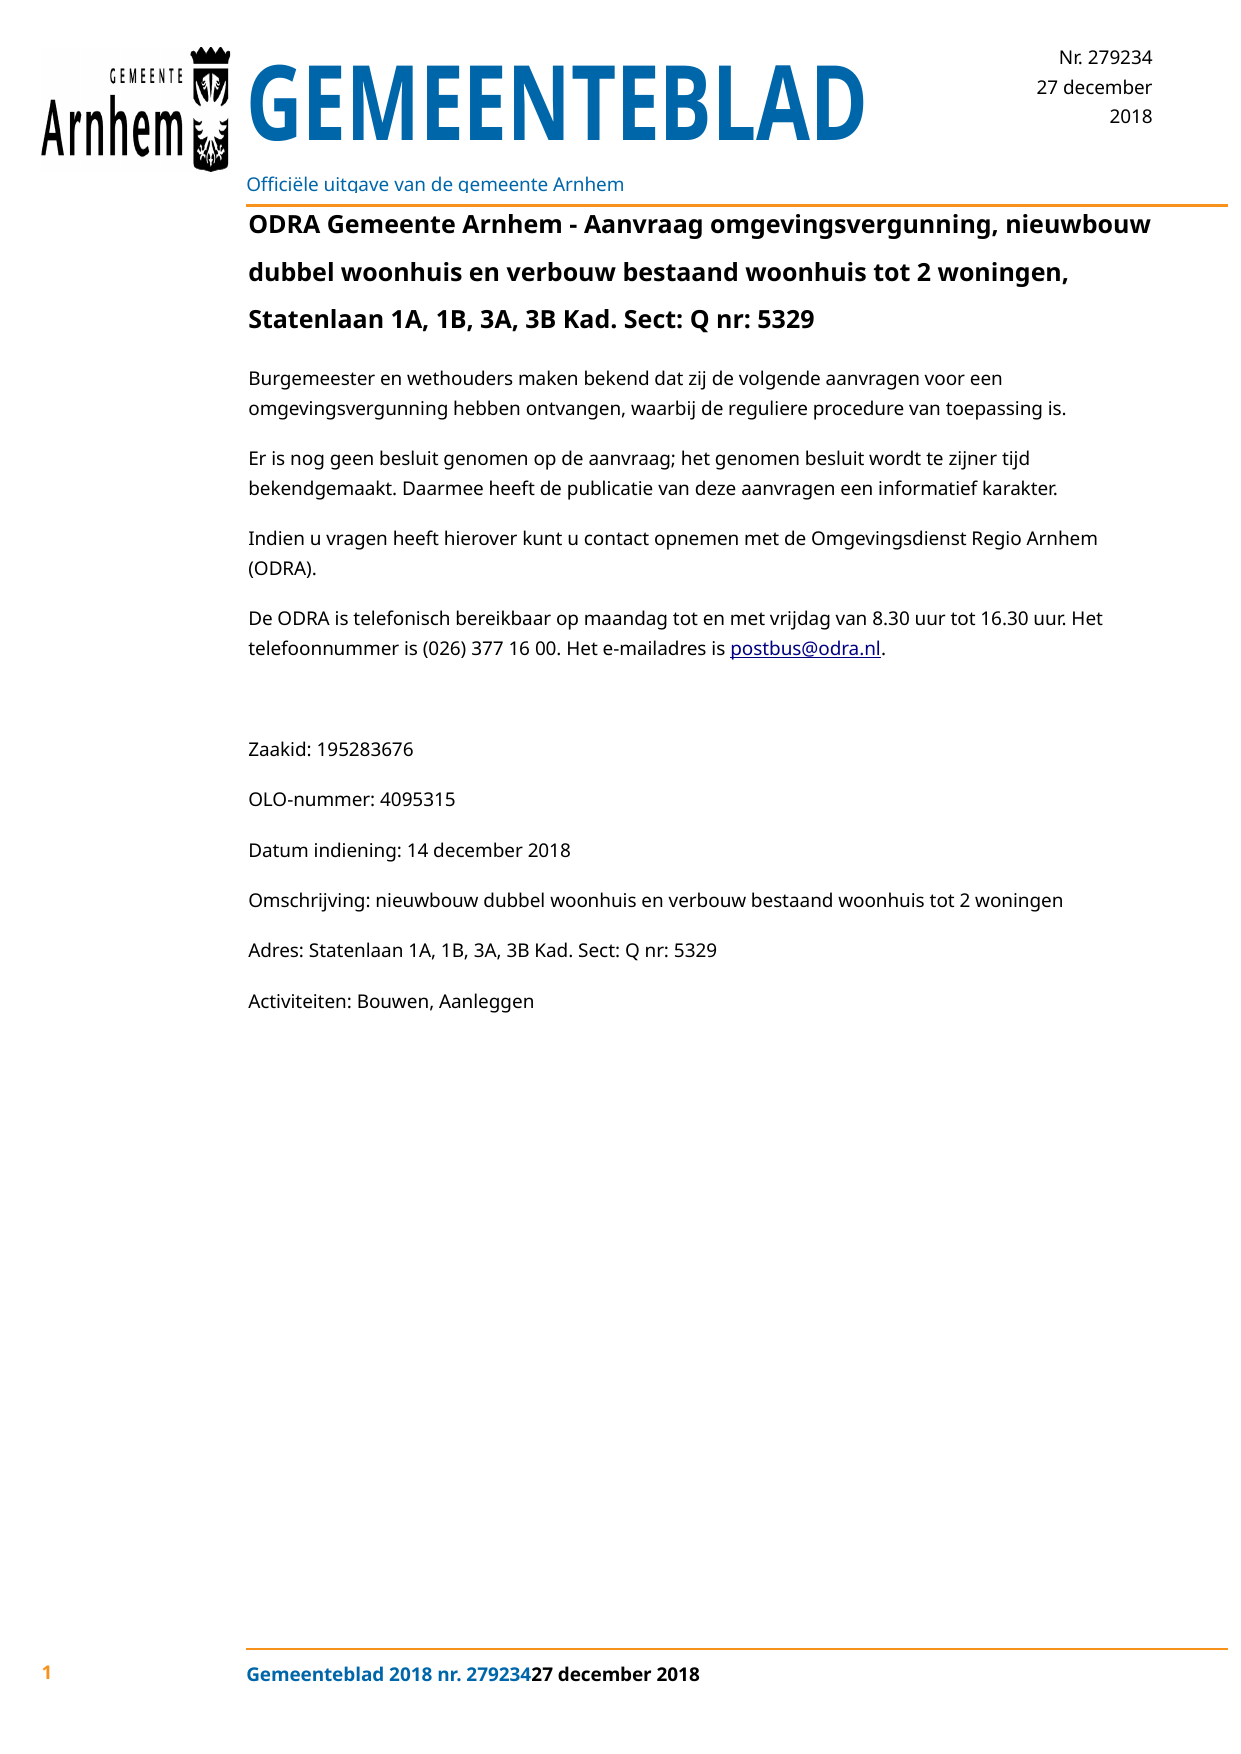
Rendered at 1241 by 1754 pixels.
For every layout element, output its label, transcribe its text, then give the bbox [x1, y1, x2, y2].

text Zaakid: 195283676 [248, 736, 1152, 762]
text Er is nog geen besluit genomen op de aanvraag; het genomen besluit wordt te zijner tijd bekendgemaakt. Daarmee heeft de publicatie van deze aanvragen een informatief karakter. [248, 446, 1152, 501]
text Omschrijving: nieuwbouw dubbel woonhuis en verbouw bestaand woonhuis tot 2 woningen [248, 887, 1152, 913]
picture [41, 47, 231, 172]
text Activiteiten: Bouwen, Aanleggen [248, 988, 1152, 1014]
text OLO-nummer: 4095315 [248, 786, 1152, 812]
text ODRA Gemeente Arnhem - Aanvraag omgevingsvergunning, nieuwbouw dubbel woonhuis en verbouw bestaand woonhuis tot 2 woningen, Statenlaan 1A, 1B, 3A, 3B Kad. Sect: Q nr: 5329 [248, 207, 1152, 336]
text Indien u vragen heeft hierover kunt u contact opnemen met de Omgevingsdienst Regio Arnhem (ODRA). [248, 526, 1152, 581]
text De ODRA is telefonisch bereikbaar op maandag tot en met vrijdag van 8.30 uur tot 16.30 uur. Het telefoonnummer is (026) 377 16 00. Het e-mailadres is postbus@odra.nl. [248, 606, 1152, 661]
text Datum indiening: 14 december 2018 [248, 837, 1152, 862]
text Adres: Statenlaan 1A, 1B, 3A, 3B Kad. Sect: Q nr: 5329 [248, 938, 1152, 963]
text Burgemeester en wethouders maken bekend dat zij de volgende aanvragen voor een omgevingsvergunning hebben ontvangen, waarbij de reguliere procedure van toepassing is. [248, 366, 1152, 421]
